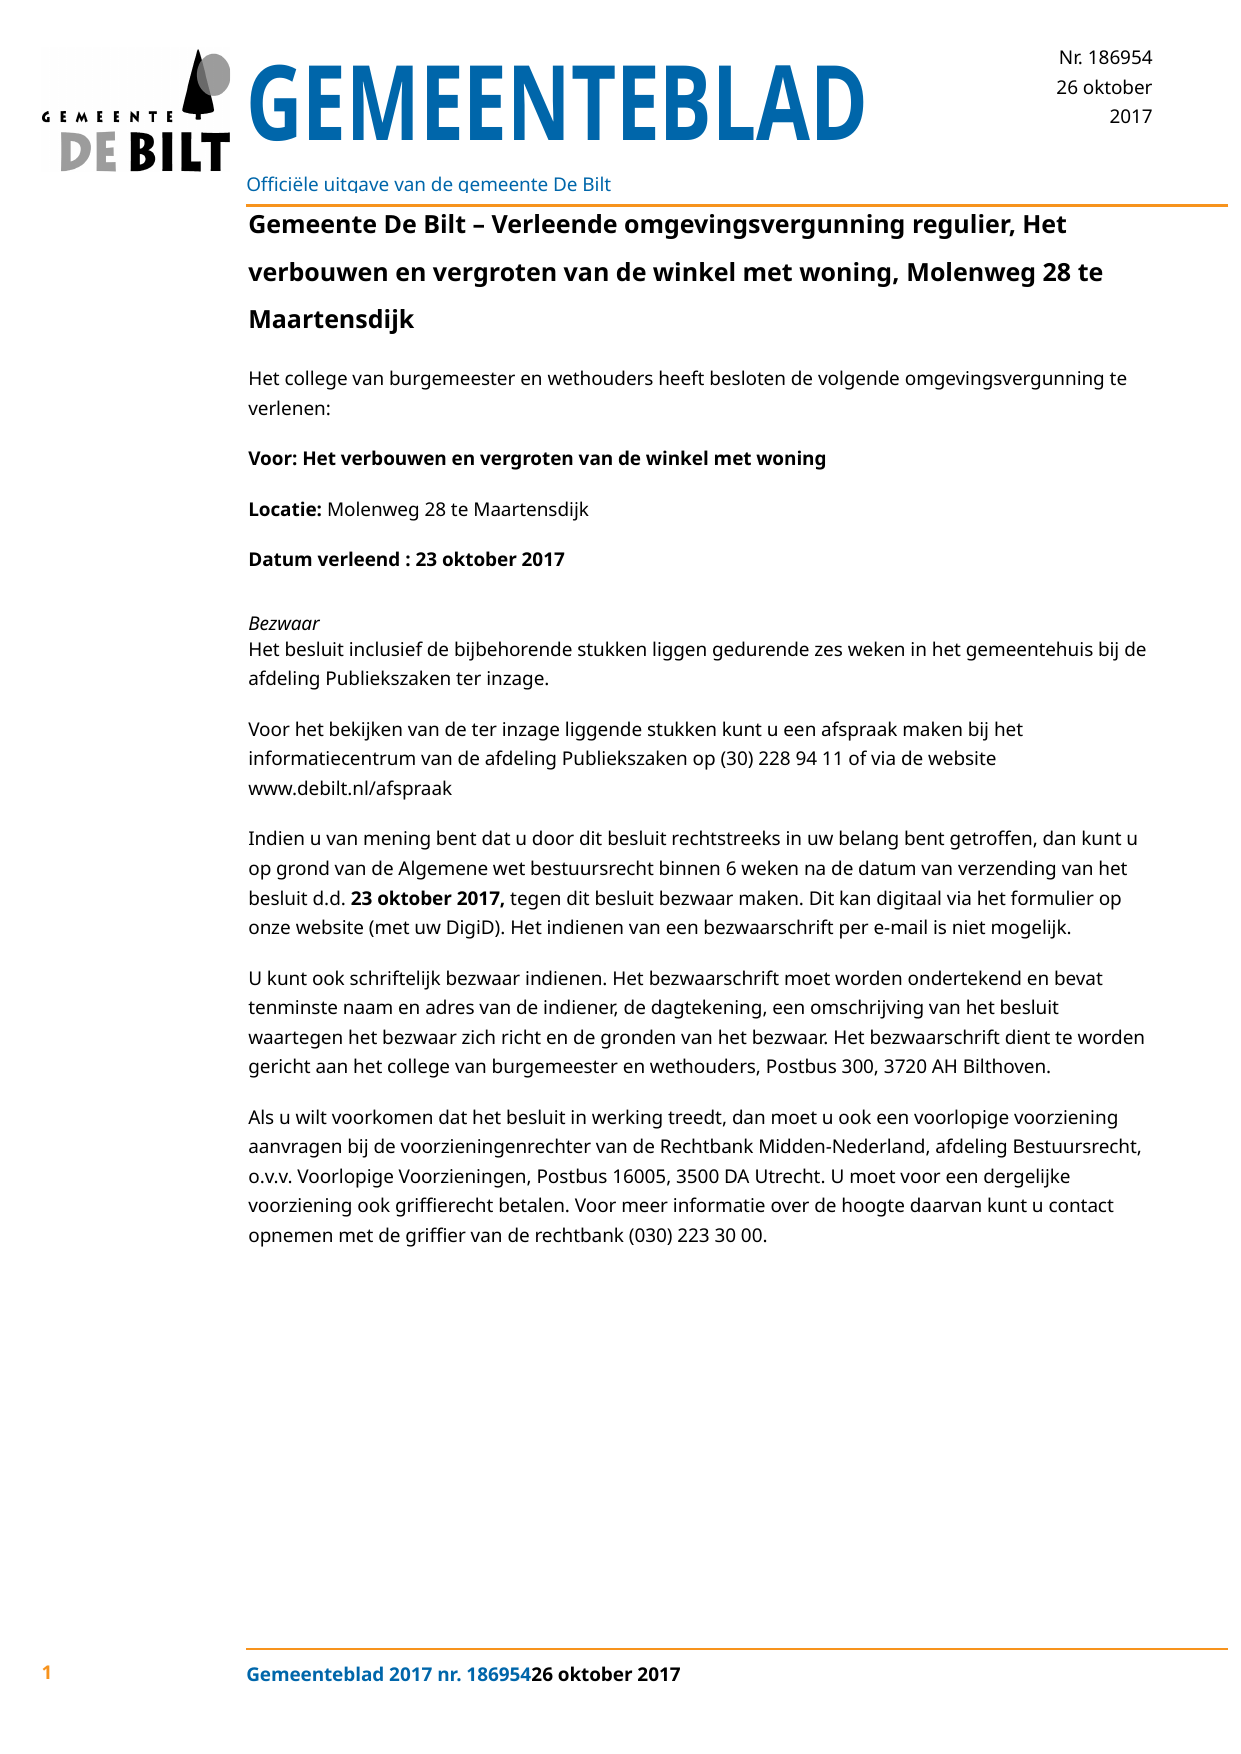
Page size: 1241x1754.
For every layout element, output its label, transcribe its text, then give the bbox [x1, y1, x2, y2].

picture [41, 47, 231, 172]
text Het college van burgemeester en wethouders heeft besloten de volgende omgevingsvergunning te verlenen: [248, 366, 1152, 421]
text Datum verleend : 23 oktober 2017 [248, 546, 1152, 572]
text Gemeente De Bilt – Verleende omgevingsvergunning regulier, Het verbouwen en vergroten van de winkel met woning, Molenweg 28 te Maartensdijk [248, 207, 1152, 336]
text Voor: Het verbouwen en vergroten van de winkel met woning [248, 446, 1152, 471]
text Het besluit inclusief de bijbehorende stukken liggen gedurende zes weken in het gemeentehuis bij de afdeling Publiekszaken ter inzage. [248, 636, 1152, 691]
text Locatie: Molenweg 28 te Maartensdijk [248, 496, 1152, 522]
text U kunt ook schriftelijk bezwaar indienen. Het bezwaarschrift moet worden ondertekend en bevat tenminste naam en adres van de indiener, de dagtekening, een omschrijving van het besluit waartegen het bezwaar zich richt en de gronden van het bezwaar. Het bezwaarschrift dient te worden gericht aan het college van burgemeester en wethouders, Postbus 300, 3720 AH Bilthoven. [248, 965, 1152, 1079]
text Bezwaar [248, 610, 1152, 636]
text Indien u van mening bent dat u door dit besluit rechtstreeks in uw belang bent getroffen, dan kunt u op grond van de Algemene wet bestuursrecht binnen 6 weken na de datum van verzending van het besluit d.d. 23 oktober 2017, tegen dit besluit bezwaar maken. Dit kan digitaal via het formulier op onze website (met uw DigiD). Het indienen van een bezwaarschrift per e-mail is niet mogelijk. [248, 826, 1152, 940]
text Voor het bekijken van de ter inzage liggende stukken kunt u een afspraak maken bij het informatiecentrum van de afdeling Publiekszaken op (30) 228 94 11 of via de website www.debilt.nl/afspraak [248, 716, 1152, 801]
text Als u wilt voorkomen dat het besluit in werking treedt, dan moet u ook een voorlopige voorziening aanvragen bij de voorzieningenrechter van de Rechtbank Midden-Nederland, afdeling Bestuursrecht, o.v.v. Voorlopige Voorzieningen, Postbus 16005, 3500 DA Utrecht. U moet voor een dergelijke voorziening ook griffierecht betalen. Voor meer informatie over de hoogte daarvan kunt u contact opnemen met de griffier van de rechtbank (030) 223 30 00. [248, 1104, 1152, 1248]
